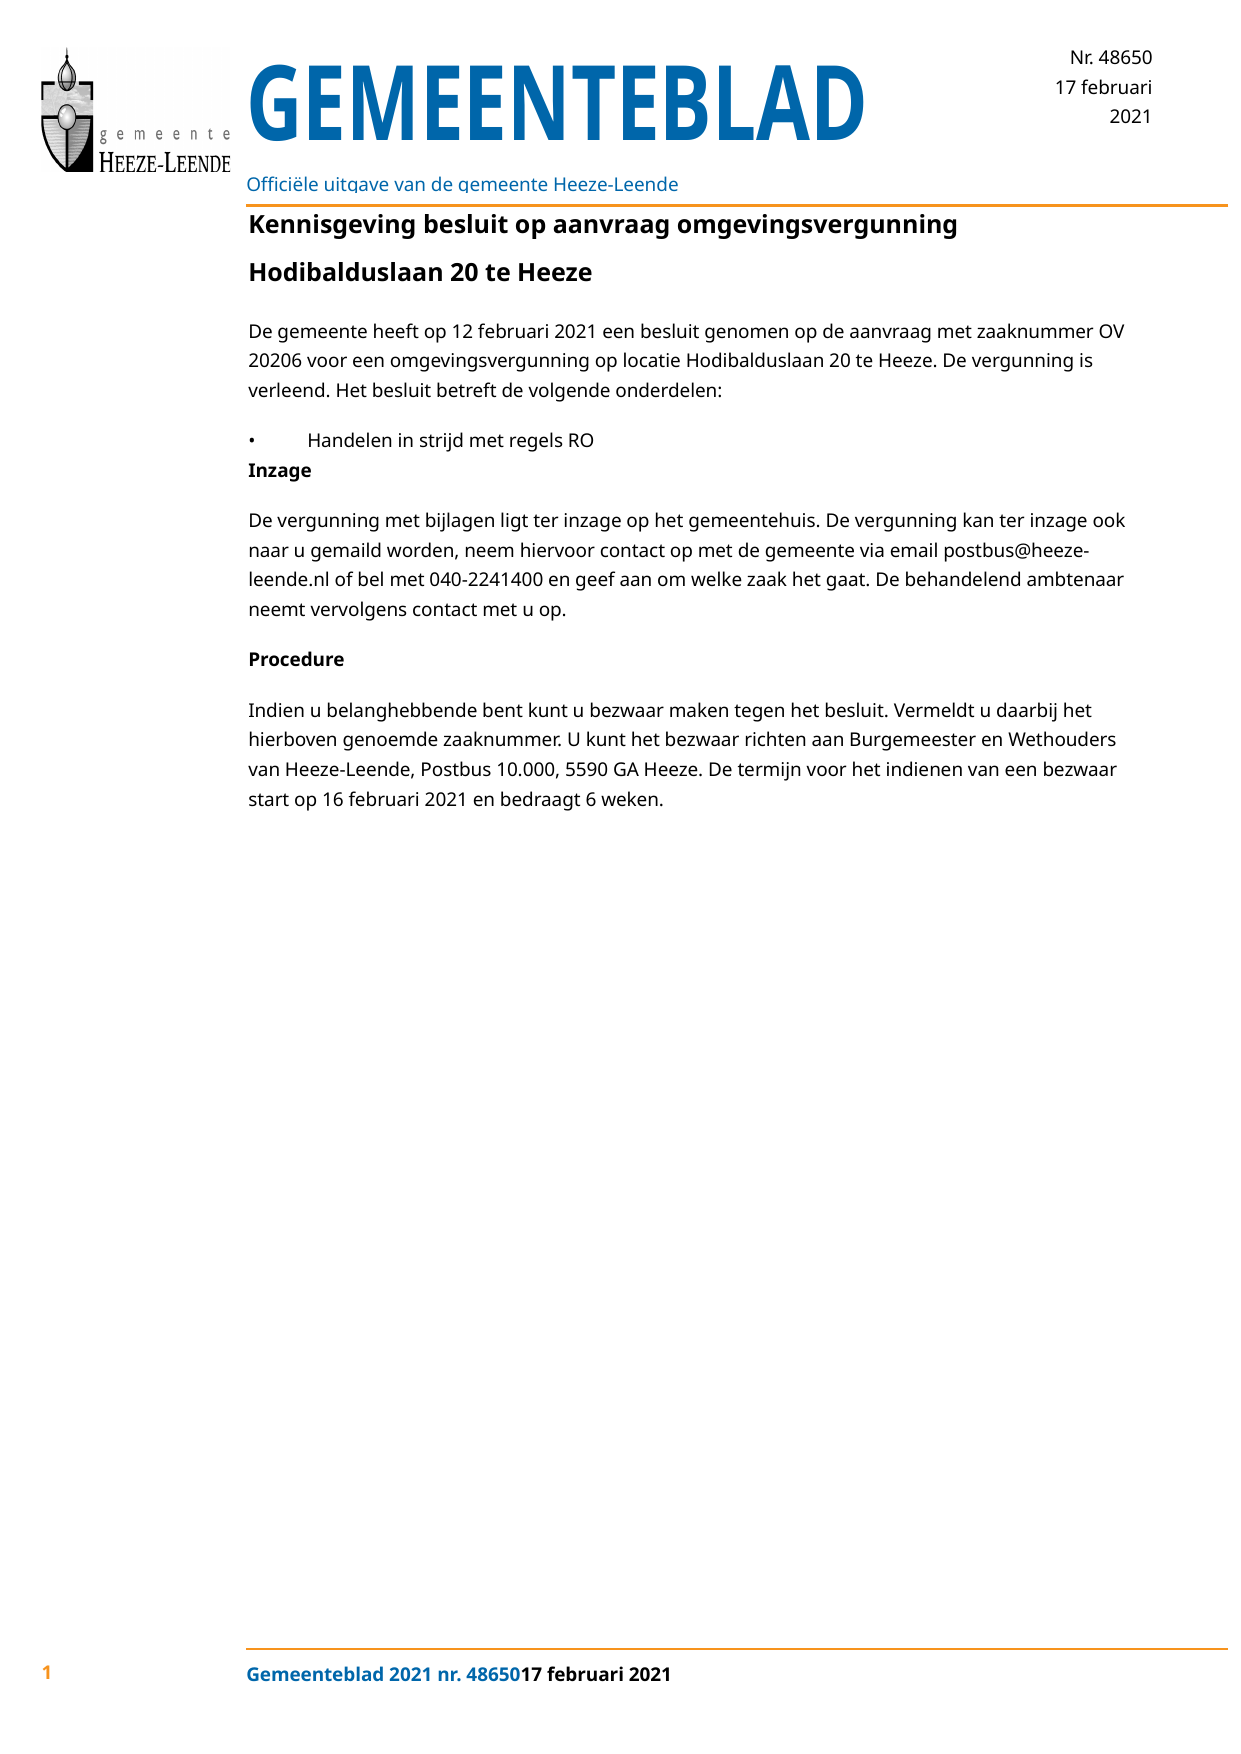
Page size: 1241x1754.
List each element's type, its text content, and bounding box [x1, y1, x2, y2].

text Procedure [248, 647, 1152, 672]
text Inzage [248, 457, 1152, 483]
text De vergunning met bijlagen ligt ter inzage op het gemeentehuis. De vergunning kan ter inzage ook naar u gemaild worden, neem hiervoor contact op met de gemeente via email postbus@heeze-leende.nl of bel met 040-2241400 en geef aan om welke zaak het gaat. De behandelend ambtenaar neemt vervolgens contact met u op. [248, 507, 1152, 622]
list Handelen in strijd met regels RO [248, 427, 1152, 453]
text De gemeente heeft op 12 februari 2021 een besluit genomen op de aanvraag met zaaknummer OV 20206 voor een omgevingsvergunning op locatie Hodibalduslaan 20 te Heeze. De vergunning is verleend. Het besluit betreft de volgende onderdelen: [248, 318, 1152, 403]
text Indien u belanghebbende bent kunt u bezwaar maken tegen het besluit. Vermeldt u daarbij het hierboven genoemde zaaknummer. U kunt het bezwaar richten aan Burgemeester en Wethouders van Heeze-Leende, Postbus 10.000, 5590 GA Heeze. De termijn voor het indienen van een bezwaar start op 16 februari 2021 en bedraagt 6 weken. [248, 697, 1152, 812]
picture [41, 47, 231, 172]
text Kennisgeving besluit op aanvraag omgevingsvergunning Hodibalduslaan 20 te Heeze [248, 207, 1152, 288]
